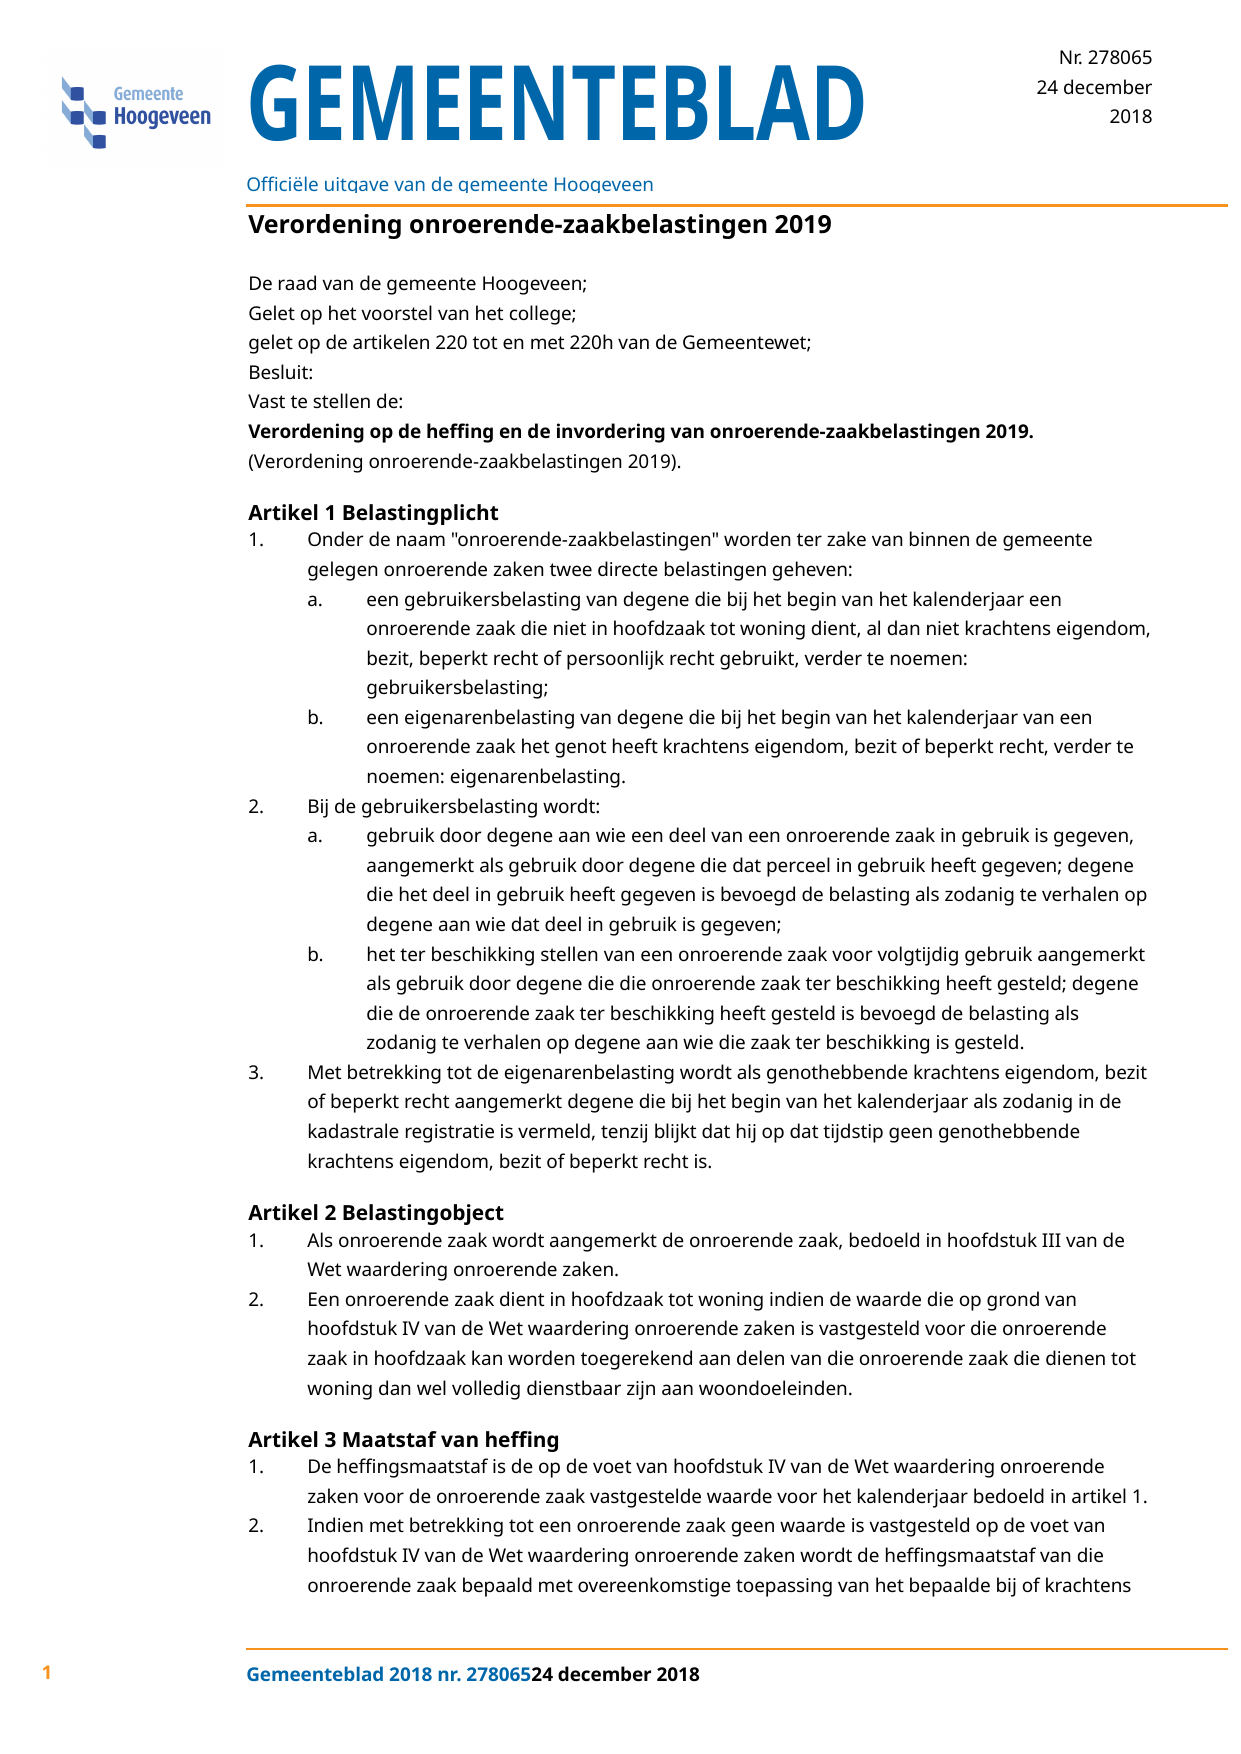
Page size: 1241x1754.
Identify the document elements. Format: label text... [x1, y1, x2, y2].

list het ter beschikking stellen van een onroerende zaak voor volgtijdig gebruik aangemerkt als gebruik door degene die die onroerende zaak ter beschikking heeft gesteld; degene die de onroerende zaak ter beschikking heeft gesteld is bevoegd de belasting als zodanig te verhalen op degene aan wie die zaak ter beschikking is gesteld. [307, 941, 1152, 1055]
text De raad van de gemeente Hoogeveen; [248, 270, 1152, 296]
text (Verordening onroerende-zaakbelastingen 2019). [248, 448, 1152, 473]
list Onder de naam "onroerende-zaakbelastingen" worden ter zake van binnen de gemeente gelegen onroerende zaken twee directe belastingen geheven: [248, 527, 1152, 582]
list Met betrekking tot de eigenarenbelasting wordt als genothebbende krachtens eigendom, bezit of beperkt recht aangemerkt degene die bij het begin van het kalenderjaar als zodanig in de kadastrale registratie is vermeld, tenzij blijkt dat hij op dat tijdstip geen genothebbende krachtens eigendom, bezit of beperkt recht is. [248, 1059, 1152, 1174]
list gebruik door degene aan wie een deel van een onroerende zaak in gebruik is gegeven, aangemerkt als gebruik door degene die dat perceel in gebruik heeft gegeven; degene die het deel in gebruik heeft gegeven is bevoegd de belasting als zodanig te verhalen op degene aan wie dat deel in gebruik is gegeven; [307, 822, 1152, 937]
list De heffingsmaatstaf is de op de voet van hoofdstuk IV van de Wet waardering onroerende zaken voor de onroerende zaak vastgestelde waarde voor het kalenderjaar bedoeld in artikel 1. [248, 1453, 1152, 1509]
text Besluit: [248, 359, 1152, 385]
text gelet op de artikelen 220 tot en met 220h van de Gemeentewet; [248, 329, 1152, 355]
text Artikel 1 Belastingplicht [248, 498, 1152, 527]
list een gebruikersbelasting van degene die bij het begin van het kalenderjaar een onroerende zaak die niet in hoofdzaak tot woning dient, al dan niet krachtens eigendom, bezit, beperkt recht of persoonlijk recht gebruikt, verder te noemen: gebruikersbelasting; [307, 586, 1152, 700]
text Verordening onroerende-zaakbelastingen 2019 [248, 207, 1152, 241]
list een eigenarenbelasting van degene die bij het begin van het kalenderjaar van een onroerende zaak het genot heeft krachtens eigendom, bezit of beperkt recht, verder te noemen: eigenarenbelasting. [307, 704, 1152, 789]
list Bij de gebruikersbelasting wordt: [248, 793, 1152, 819]
text Artikel 3 Maatstaf van heffing [248, 1425, 1152, 1453]
text Artikel 2 Belastingobject [248, 1198, 1152, 1227]
list Een onroerende zaak dient in hoofdzaak tot woning indien de waarde die op grond van hoofdstuk IV van de Wet waardering onroerende zaken is vastgesteld voor die onroerende zaak in hoofdzaak kan worden toegerekend aan delen van die onroerende zaak die dienen tot woning dan wel volledig dienstbaar zijn aan woondoeleinden. [248, 1286, 1152, 1400]
text Gelet op het voorstel van het college; [248, 300, 1152, 326]
text Vast te stellen de: [248, 389, 1152, 414]
text Verordening op de heffing en de invordering van onroerende-zaakbelastingen 2019. [248, 418, 1152, 444]
list Indien met betrekking tot een onroerende zaak geen waarde is vastgesteld op de voet van hoofdstuk IV van de Wet waardering onroerende zaken wordt de heffingsmaatstaf van die onroerende zaak bepaald met overeenkomstige toepassing van het bepaalde bij of krachtens [248, 1513, 1152, 1598]
picture [41, 47, 231, 172]
list Als onroerende zaak wordt aangemerkt de onroerende zaak, bedoeld in hoofdstuk III van de Wet waardering onroerende zaken. [248, 1227, 1152, 1282]
